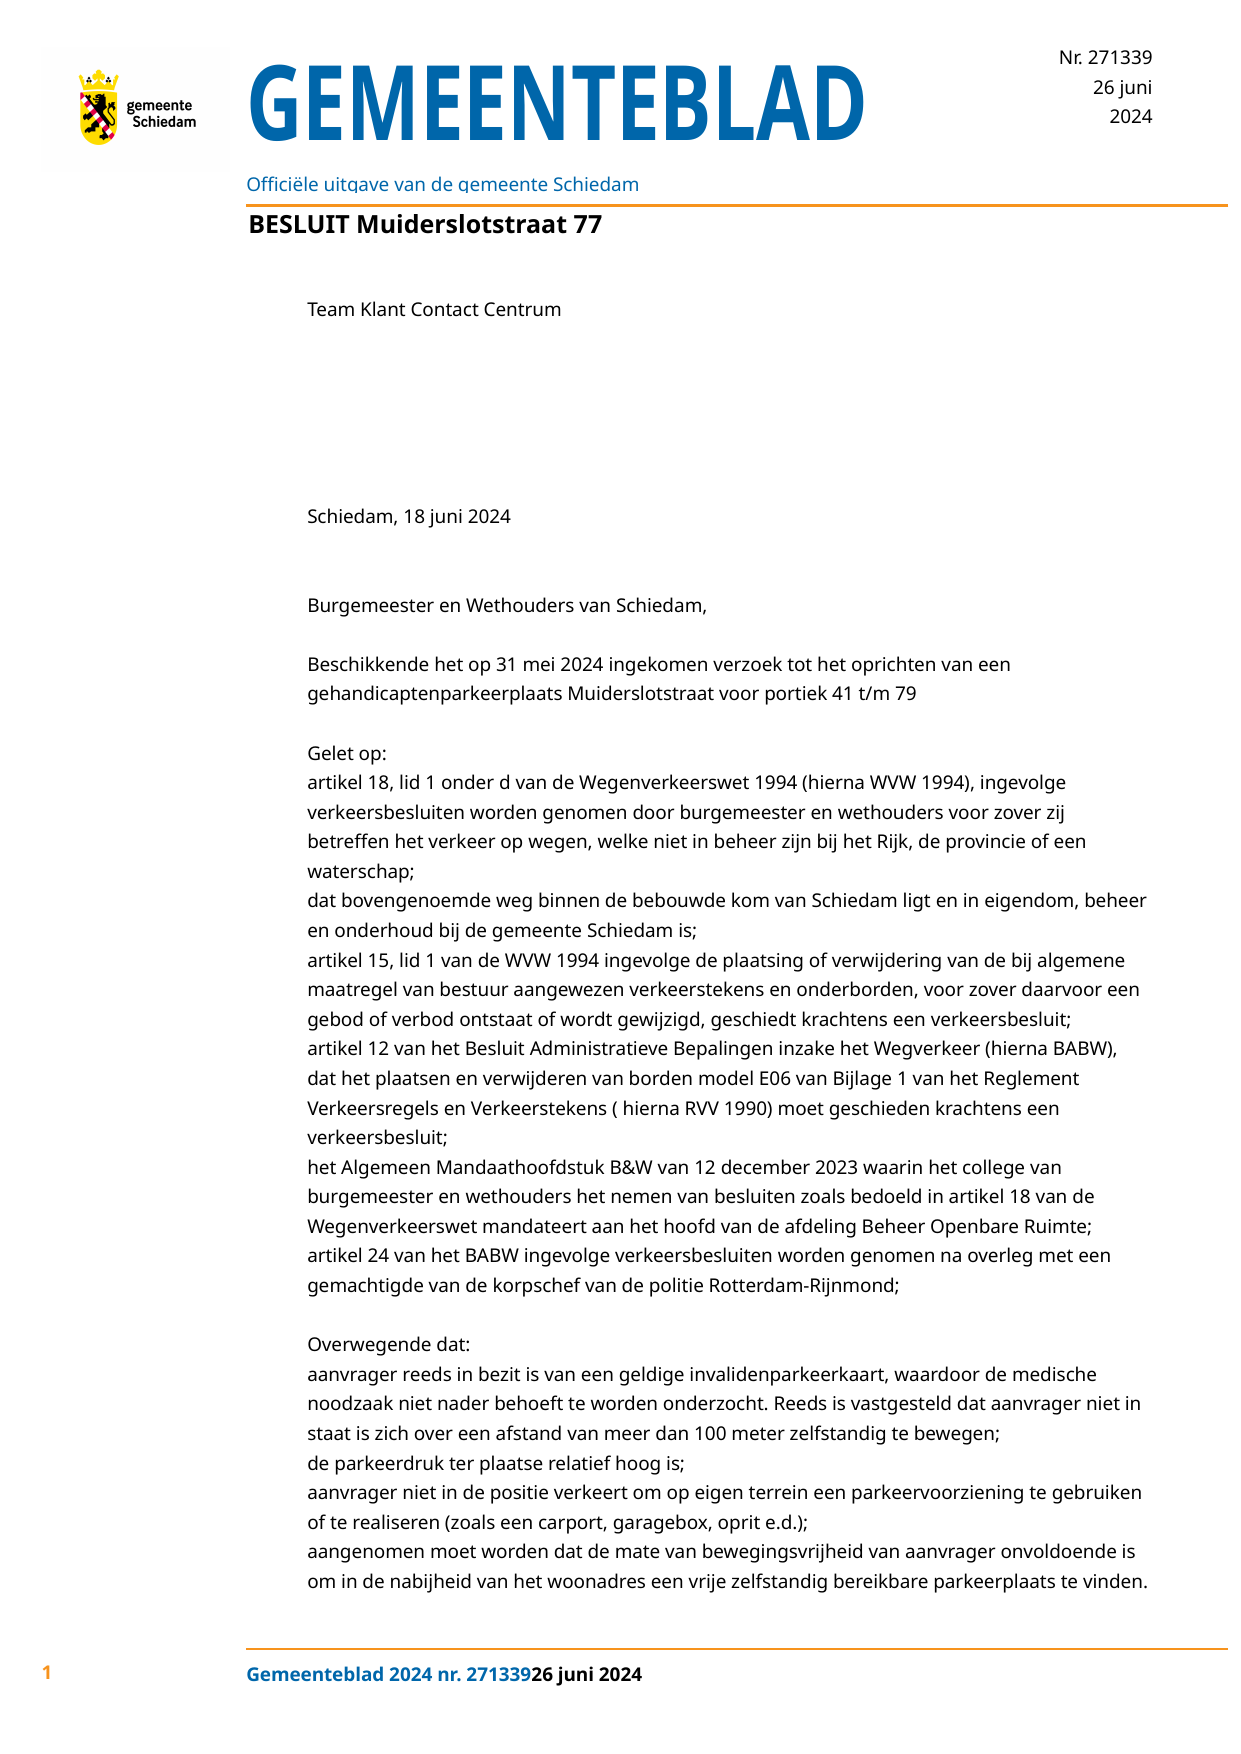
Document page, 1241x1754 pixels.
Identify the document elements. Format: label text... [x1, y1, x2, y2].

text BESLUIT Muiderslotstraat 77 [248, 207, 1152, 241]
list Schiedam, 18 juni 2024 [248, 503, 1152, 529]
list Burgemeester en Wethouders van Schiedam, [248, 592, 1152, 618]
list de parkeerdruk ter plaatse relatief hoog is; [248, 1450, 1152, 1476]
list aangenomen moet worden dat de mate van bewegingsvrijheid van aanvrager onvoldoende is om in de nabijheid van het woonadres een vrije zelfstandig bereikbare parkeerplaats te vinden. [248, 1538, 1152, 1594]
list het Algemeen Mandaathoofdstuk B&W van 12 december 2023 waarin het college van burgemeester en wethouders het nemen van besluiten zoals bedoeld in artikel 18 van de Wegenverkeerswet mandateert aan het hoofd van de afdeling Beheer Openbare Ruimte; [248, 1154, 1152, 1239]
list Gelet op: [248, 740, 1152, 766]
list Overwegende dat: [248, 1331, 1152, 1357]
picture [41, 47, 231, 172]
list Team Klant Contact Centrum [248, 296, 1152, 322]
list aanvrager niet in de positie verkeert om op eigen terrein een parkeervoorziening te gebruiken of te realiseren (zoals een carport, garagebox, oprit e.d.); [248, 1479, 1152, 1535]
list aanvrager reeds in bezit is van een geldige invalidenparkeerkaart, waardoor de medische noodzaak niet nader behoeft te worden onderzocht. Reeds is vastgesteld dat aanvrager niet in staat is zich over een afstand van meer dan 100 meter zelfstandig te bewegen; [248, 1361, 1152, 1446]
list artikel 18, lid 1 onder d van de Wegenverkeerswet 1994 (hierna WVW 1994), ingevolge verkeersbesluiten worden genomen door burgemeester en wethouders voor zover zij betreffen het verkeer op wegen, welke niet in beheer zijn bij het Rijk, de provincie of een waterschap; [248, 769, 1152, 884]
list dat bovengenoemde weg binnen de bebouwde kom van Schiedam ligt en in eigendom, beheer en onderhoud bij de gemeente Schiedam is; [248, 888, 1152, 943]
list artikel 24 van het BABW ingevolge verkeersbesluiten worden genomen na overleg met een gemachtigde van de korpschef van de politie Rotterdam-Rijnmond; [248, 1243, 1152, 1298]
list artikel 12 van het Besluit Administratieve Bepalingen inzake het Wegverkeer (hierna BABW), dat het plaatsen en verwijderen van borden model E06 van Bijlage 1 van het Reglement Verkeersregels en Verkeerstekens ( hierna RVV 1990) moet geschieden krachtens een verkeersbesluit; [248, 1036, 1152, 1150]
list Beschikkende het op 31 mei 2024 ingekomen verzoek tot het oprichten van een gehandicaptenparkeerplaats Muiderslotstraat voor portiek 41 t/m 79 [248, 651, 1152, 706]
list artikel 15, lid 1 van de WVW 1994 ingevolge de plaatsing of verwijdering van de bij algemene maatregel van bestuur aangewezen verkeerstekens en onderborden, voor zover daarvoor een gebod of verbod ontstaat of wordt gewijzigd, geschiedt krachtens een verkeersbesluit; [248, 947, 1152, 1032]
